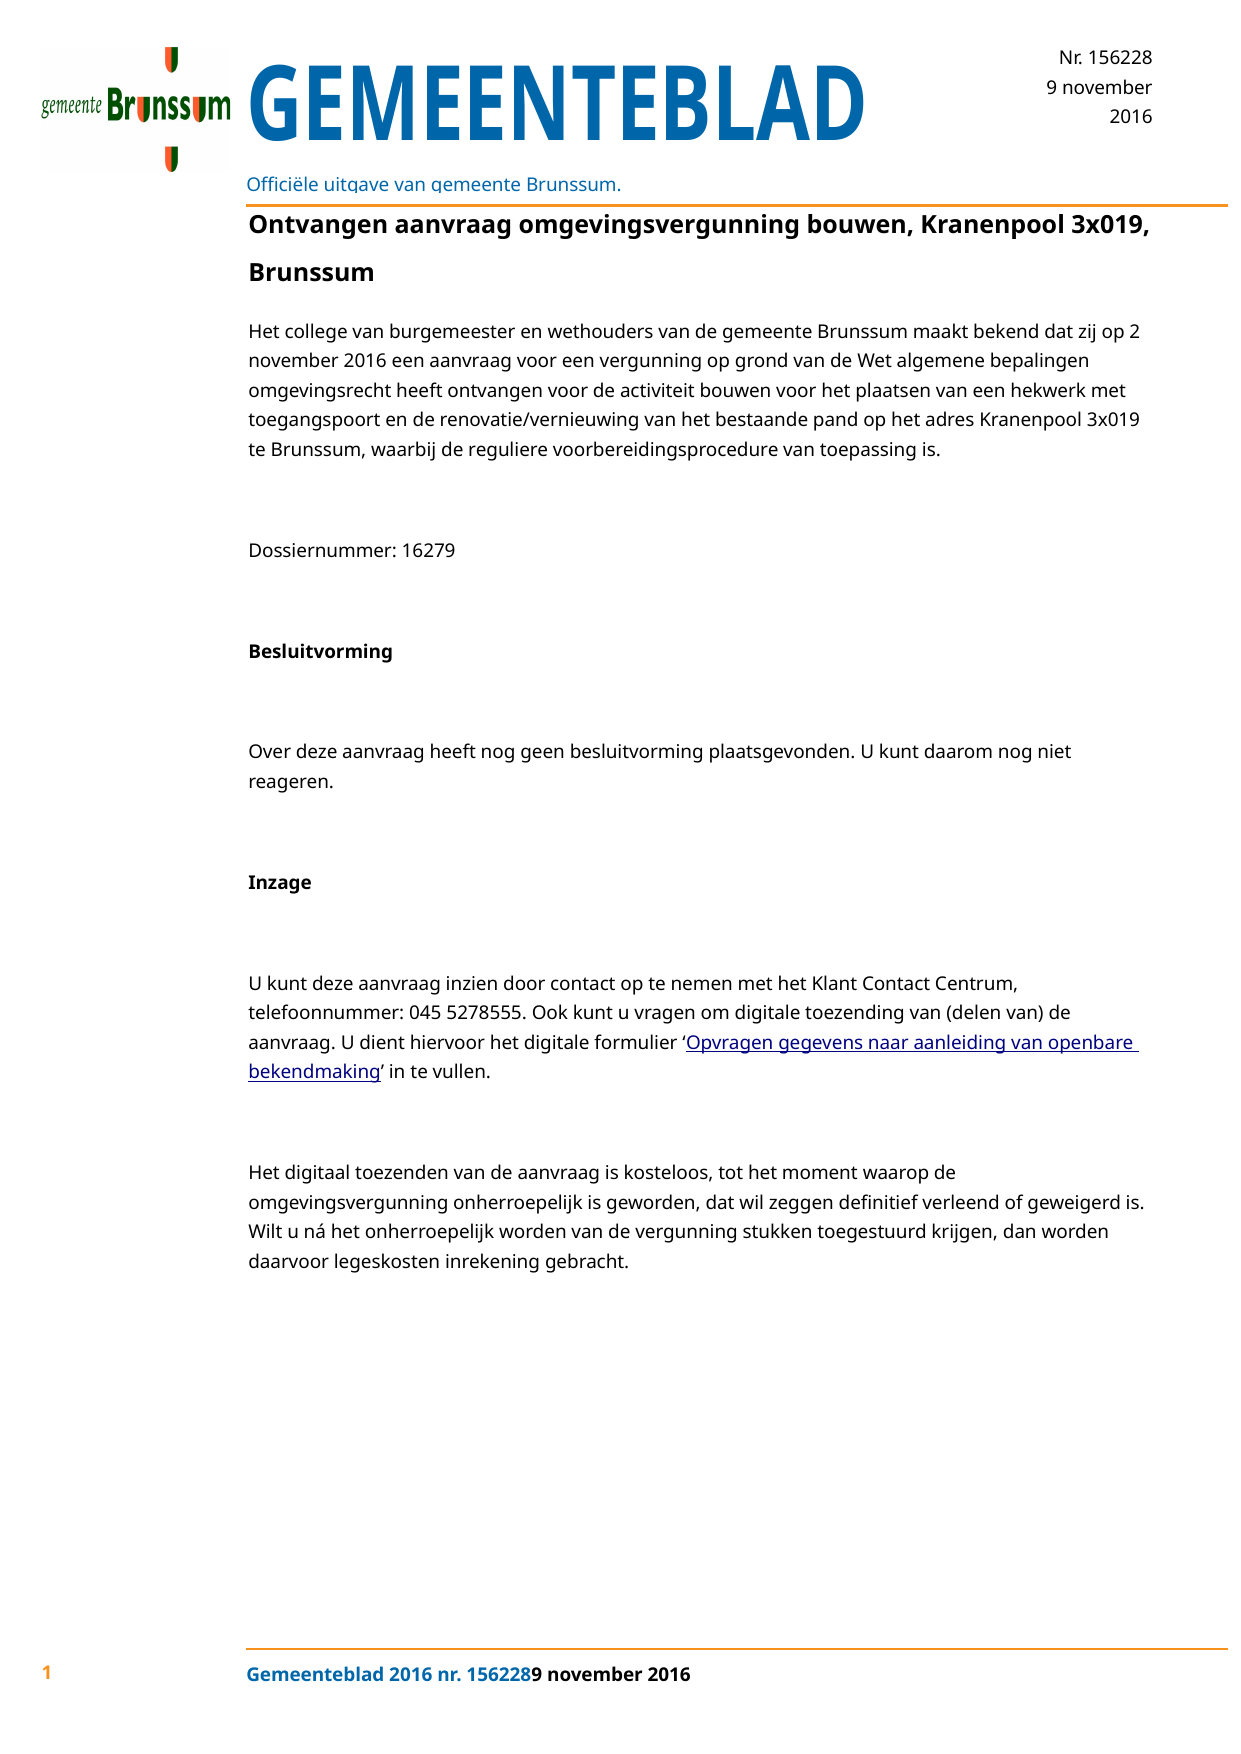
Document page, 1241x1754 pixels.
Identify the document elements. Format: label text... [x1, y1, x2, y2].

text Over deze aanvraag heeft nog geen besluitvorming plaatsgevonden. U kunt daarom nog niet reageren. [248, 739, 1152, 794]
text Ontvangen aanvraag omgevingsvergunning bouwen, Kranenpool 3x019, Brunssum [248, 207, 1152, 288]
text Het digitaal toezenden van de aanvraag is kosteloos, tot het moment waarop de omgevingsvergunning onherroepelijk is geworden, dat wil zeggen definitief verleend of geweigerd is. Wilt u ná het onherroepelijk worden van de vergunning stukken toegestuurd krijgen, dan worden daarvoor legeskosten inrekening gebracht. [248, 1159, 1152, 1274]
text Inzage [248, 869, 1152, 895]
text Besluitvorming [248, 638, 1152, 664]
text Dossiernummer: 16279 [248, 537, 1152, 563]
picture [41, 47, 231, 172]
text U kunt deze aanvraag inzien door contact op te nemen met het Klant Contact Centrum, telefoonnummer: 045 5278555. Ook kunt u vragen om digitale toezending van (delen van) de aanvraag. U dient hiervoor het digitale formulier ‘Opvragen gegevens naar aanleiding van openbare bekendmaking’ in te vullen. [248, 970, 1152, 1084]
text Het college van burgemeester en wethouders van de gemeente Brunssum maakt bekend dat zij op 2 november 2016 een aanvraag voor een vergunning op grond van de Wet algemene bepalingen omgevingsrecht heeft ontvangen voor de activiteit bouwen voor het plaatsen van een hekwerk met toegangspoort en de renovatie/vernieuwing van het bestaande pand op het adres Kranenpool 3x019 te Brunssum, waarbij de reguliere voorbereidingsprocedure van toepassing is. [248, 318, 1152, 462]
